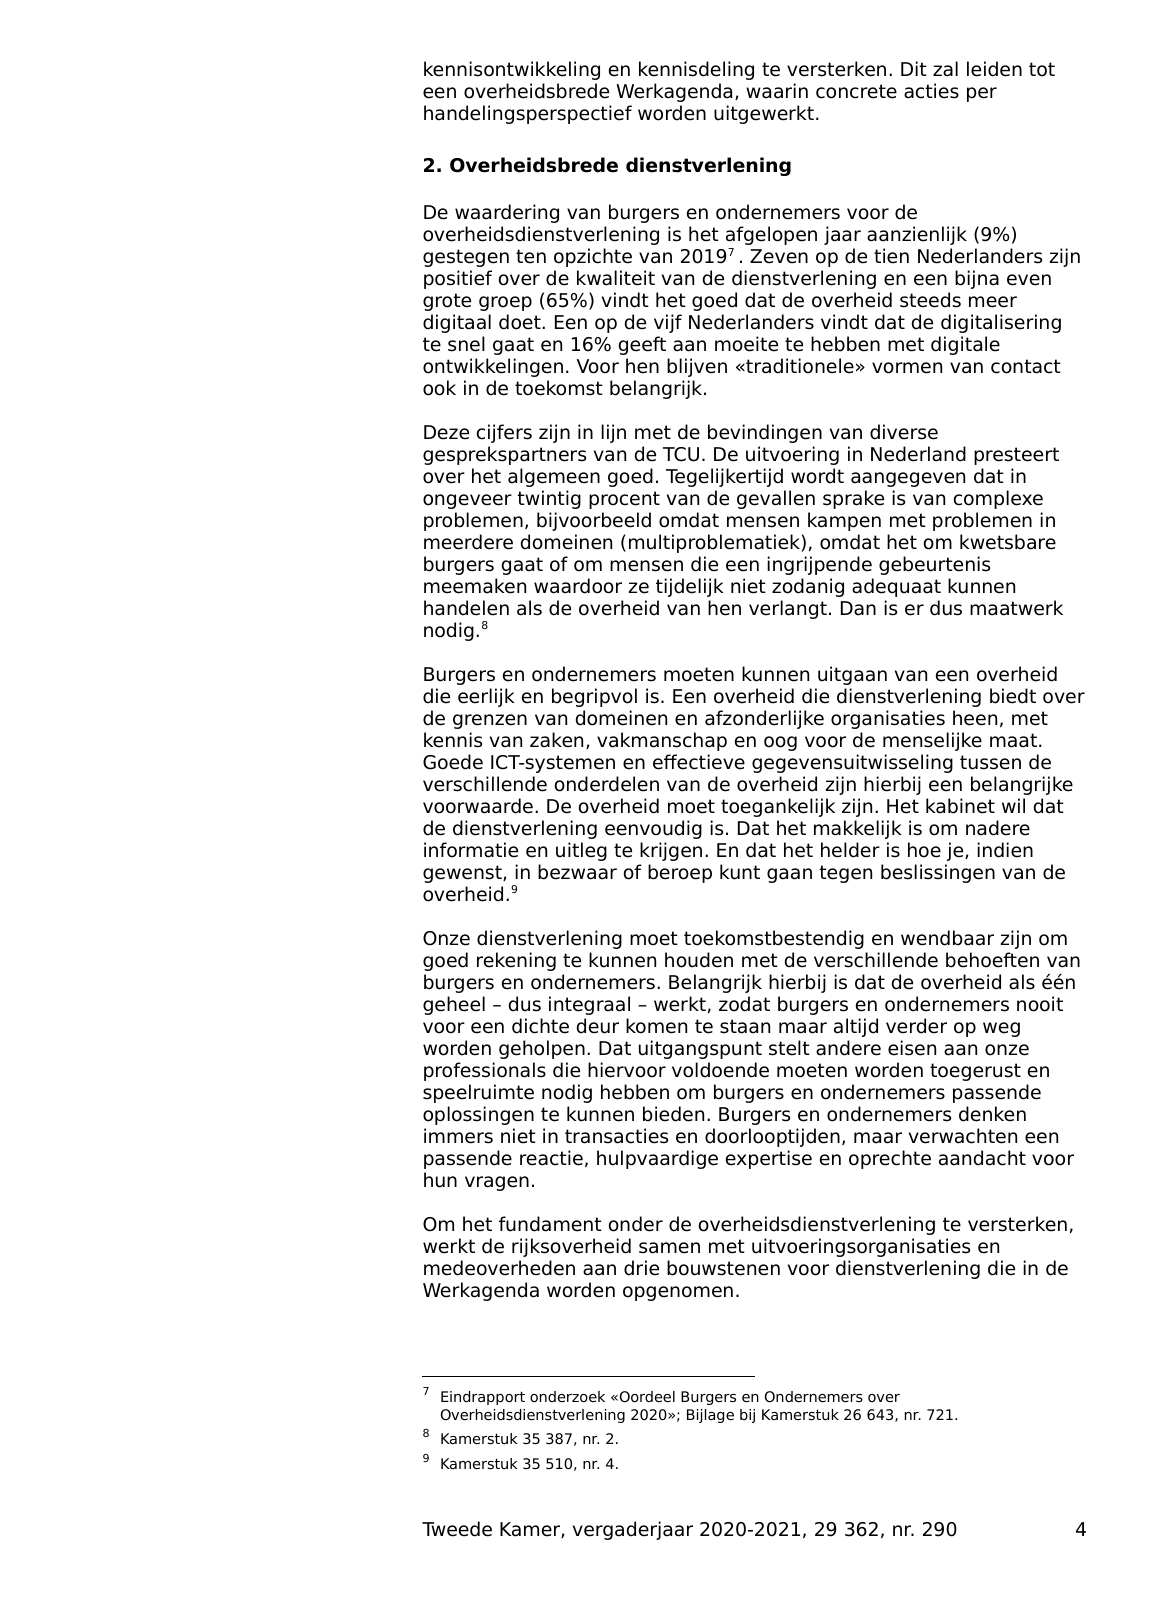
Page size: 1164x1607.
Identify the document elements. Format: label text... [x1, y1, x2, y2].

subtitle 2. Overheidsbrede dienstverlening [422, 155, 1087, 177]
text Kamerstuk 35 510, nr. 4. [422, 1452, 1087, 1474]
text kennisontwikkeling en kennisdeling te versterken. Dit zal leiden tot een overheidsbrede Werkagenda, waarin concrete acties per handelingsperspectief worden uitgewerkt. [422, 59, 1087, 125]
text De waardering van burgers en ondernemers voor de overheidsdienstverlening is het afgelopen jaar aanzienlijk (9%) gestegen ten opzichte van 2019. Zeven op de tien Nederlanders zijn positief over de kwaliteit van de dienstverlening en een bijna even grote groep (65%) vindt het goed dat de overheid steeds meer digitaal doet. Een op de vijf Nederlanders vindt dat de digitalisering te snel gaat en 16% geeft aan moeite te hebben met digitale ontwikkelingen. Voor hen blijven «traditionele» vormen van contact ook in de toekomst belangrijk. [422, 202, 1087, 400]
text Burgers en ondernemers moeten kunnen uitgaan van een overheid die eerlijk en begripvol is. Een overheid die dienstverlening biedt over de grenzen van domeinen en afzonderlijke organisaties heen, met kennis van zaken, vakmanschap en oog voor de menselijke maat. Goede ICT-systemen en effectieve gegevensuitwisseling tussen de verschillende onderdelen van de overheid zijn hierbij een belangrijke voorwaarde. De overheid moet toegankelijk zijn. Het kabinet wil dat de dienstverlening eenvoudig is. Dat het makkelijk is om nadere informatie en uitleg te krijgen. En dat het helder is hoe je, indien gewenst, in bezwaar of beroep kunt gaan tegen beslissingen van de overheid. [422, 664, 1087, 906]
text Eindrapport onderzoek «Oordeel Burgers en Ondernemers over Overheidsdienstverlening 2020»; Bijlage bij Kamerstuk 26 643, nr. 721. [422, 1385, 1087, 1424]
text Onze dienstverlening moet toekomstbestendig en wendbaar zijn om goed rekening te kunnen houden met de verschillende behoeften van burgers en ondernemers. Belangrijk hierbij is dat de overheid als één geheel – dus integraal – werkt, zodat burgers en ondernemers nooit voor een dichte deur komen te staan maar altijd verder op weg worden geholpen. Dat uitgangspunt stelt andere eisen aan onze professionals die hiervoor voldoende moeten worden toegerust en speelruimte nodig hebben om burgers en ondernemers passende oplossingen te kunnen bieden. Burgers en ondernemers denken immers niet in transacties en doorlooptijden, maar verwachten een passende reactie, hulpvaardige expertise en oprechte aandacht voor hun vragen. [422, 928, 1087, 1192]
text Om het fundament onder de overheidsdienstverlening te versterken, werkt de rijksoverheid samen met uitvoeringsorganisaties en medeoverheden aan drie bouwstenen voor dienstverlening die in de Werkagenda worden opgenomen. [422, 1214, 1087, 1302]
text Deze cijfers zijn in lijn met de bevindingen van diverse gesprekspartners van de TCU. De uitvoering in Nederland presteert over het algemeen goed. Tegelijkertijd wordt aangegeven dat in ongeveer twintig procent van de gevallen sprake is van complexe problemen, bijvoorbeeld omdat mensen kampen met problemen in meerdere domeinen (multiproblematiek), omdat het om kwetsbare burgers gaat of om mensen die een ingrijpende gebeurtenis meemaken waardoor ze tijdelijk niet zodanig adequaat kunnen handelen als de overheid van hen verlangt. Dan is er dus maatwerk nodig. [422, 422, 1087, 642]
text Kamerstuk 35 387, nr. 2. [422, 1427, 1087, 1449]
